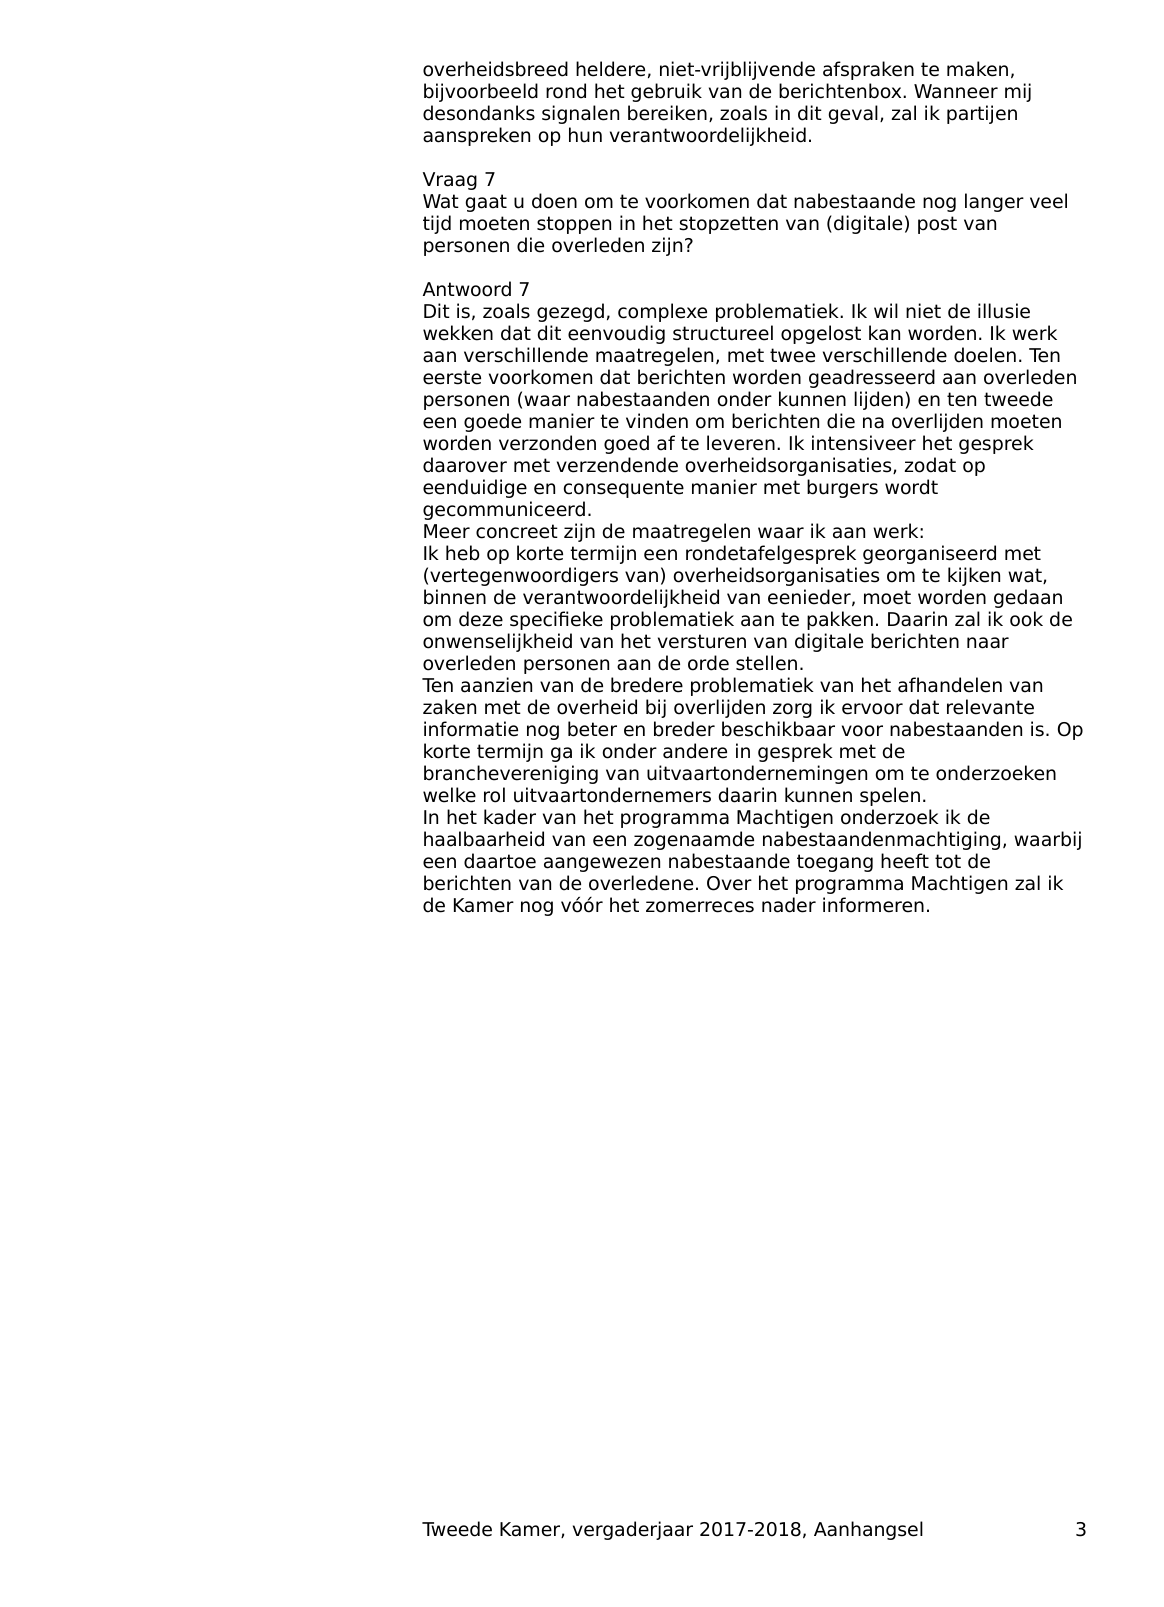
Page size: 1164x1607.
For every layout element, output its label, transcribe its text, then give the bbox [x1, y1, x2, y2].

text Meer concreet zijn de maatregelen waar ik aan werk: [422, 521, 1087, 543]
text Antwoord 7 [422, 279, 1087, 301]
text Dit is, zoals gezegd, complexe problematiek. Ik wil niet de illusie wekken dat dit eenvoudig structureel opgelost kan worden. Ik werk aan verschillende maatregelen, met twee verschillende doelen. Ten eerste voorkomen dat berichten worden geadresseerd aan overleden personen (waar nabestaanden onder kunnen lijden) en ten tweede een goede manier te vinden om berichten die na overlijden moeten worden verzonden goed af te leveren. Ik intensiveer het gesprek daarover met verzendende overheidsorganisaties, zodat op eenduidige en consequente manier met burgers wordt gecommuniceerd. [422, 301, 1087, 521]
text Vraag 7 [422, 169, 1087, 191]
text In het kader van het programma Machtigen onderzoek ik de haalbaarheid van een zogenaamde nabestaandenmachtiging, waarbij een daartoe aangewezen nabestaande toegang heeft tot de berichten van de overledene. Over het programma Machtigen zal ik de Kamer nog vóór het zomerreces nader informeren. [422, 807, 1087, 917]
text Wat gaat u doen om te voorkomen dat nabestaande nog langer veel tijd moeten stoppen in het stopzetten van (digitale) post van personen die overleden zijn? [422, 191, 1087, 257]
text overheidsbreed heldere, niet-vrijblijvende afspraken te maken, bijvoorbeeld rond het gebruik van de berichtenbox. Wanneer mij desondanks signalen bereiken, zoals in dit geval, zal ik partijen aanspreken op hun verantwoordelijkheid. [422, 59, 1087, 147]
text Ten aanzien van de bredere problematiek van het afhandelen van zaken met de overheid bij overlijden zorg ik ervoor dat relevante informatie nog beter en breder beschikbaar voor nabestaanden is. Op korte termijn ga ik onder andere in gesprek met de branchevereniging van uitvaartondernemingen om te onderzoeken welke rol uitvaartondernemers daarin kunnen spelen. [422, 675, 1087, 807]
text Ik heb op korte termijn een rondetafelgesprek georganiseerd met (vertegenwoordigers van) overheidsorganisaties om te kijken wat, binnen de verantwoordelijkheid van eenieder, moet worden gedaan om deze specifieke problematiek aan te pakken. Daarin zal ik ook de onwenselijkheid van het versturen van digitale berichten naar overleden personen aan de orde stellen. [422, 543, 1087, 675]
